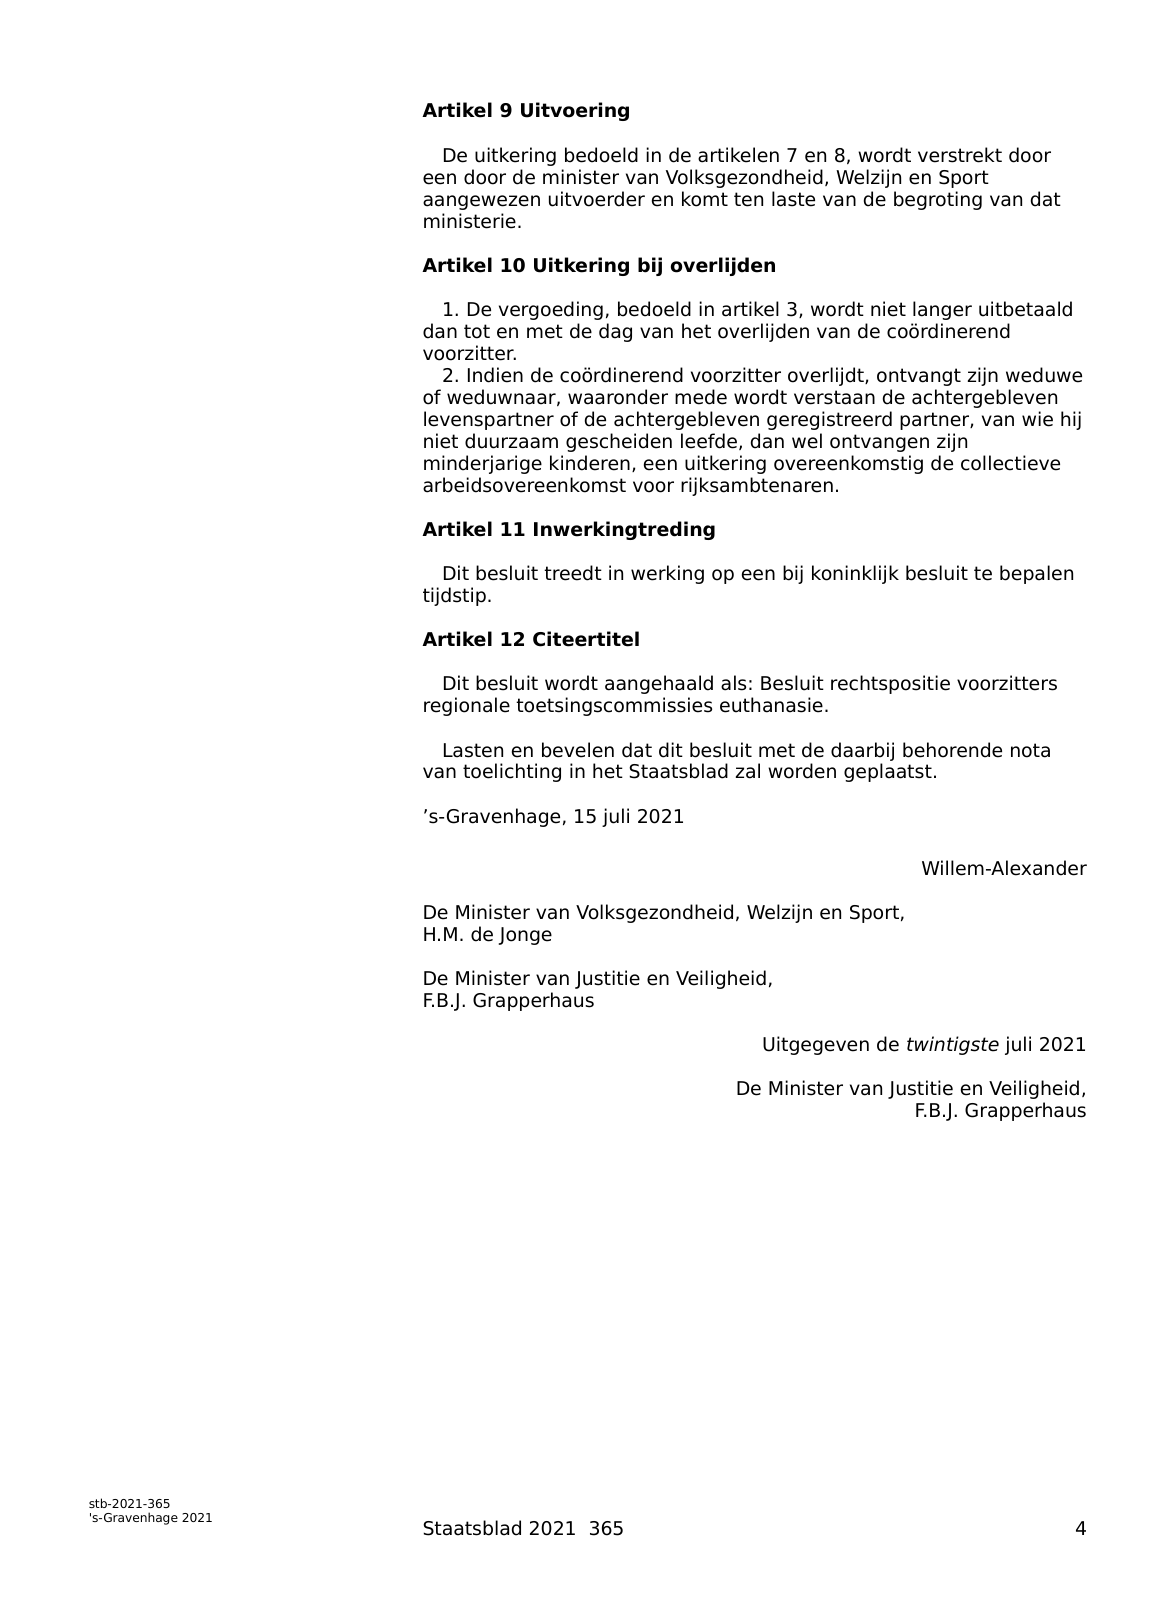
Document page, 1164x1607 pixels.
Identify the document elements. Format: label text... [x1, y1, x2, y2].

text Uitgegeven de twintigste juli 2021 [422, 1034, 1087, 1056]
text Dit besluit treedt in werking op een bij koninklijk besluit te bepalen tijdstip. [422, 563, 1087, 607]
subtitle Artikel 11 Inwerkingtreding [422, 519, 1087, 541]
subtitle Artikel 10 Uitkering bij overlijden [422, 255, 1087, 277]
text Dit besluit wordt aangehaald als: Besluit rechtspositie voorzitters regionale toetsingscommissies euthanasie. [422, 673, 1087, 717]
text Willem-Alexander [422, 858, 1087, 879]
text De Minister van Justitie en Veiligheid, F.B.J. Grapperhaus [422, 1078, 1087, 1122]
text 1. De vergoeding, bedoeld in artikel 3, wordt niet langer uitbetaald dan tot en met de dag van het overlijden van de coördinerend voorzitter. [422, 299, 1087, 365]
text Lasten en bevelen dat dit besluit met de daarbij behorende nota van toelichting in het Staatsblad zal worden geplaatst. [422, 739, 1087, 783]
subtitle Artikel 9 Uitvoering [422, 100, 1087, 122]
text De uitkering bedoeld in de artikelen 7 en 8, wordt verstrekt door een door de minister van Volksgezondheid, Welzijn en Sport aangewezen uitvoerder en komt ten laste van de begroting van dat ministerie. [422, 144, 1087, 232]
text 's-Gravenhage 2021 [88, 1511, 323, 1525]
subtitle Artikel 12 Citeertitel [422, 629, 1087, 651]
text De Minister van Justitie en Veiligheid, F.B.J. Grapperhaus [422, 968, 1087, 1012]
text ’s-Gravenhage, 15 juli 2021 [422, 806, 1087, 828]
text 2. Indien de coördinerend voorzitter overlijdt, ontvangt zijn weduwe of weduwnaar, waaronder mede wordt verstaan de achtergebleven levenspartner of de achtergebleven geregistreerd partner, van wie hij niet duurzaam gescheiden leefde, dan wel ontvangen zijn minderjarige kinderen, een uitkering overeenkomstig de collectieve arbeidsovereenkomst voor rijksambtenaren. [422, 365, 1087, 497]
text stb-2021-365 [88, 1497, 323, 1511]
text De Minister van Volksgezondheid, Welzijn en Sport, H.M. de Jonge [422, 902, 1087, 946]
